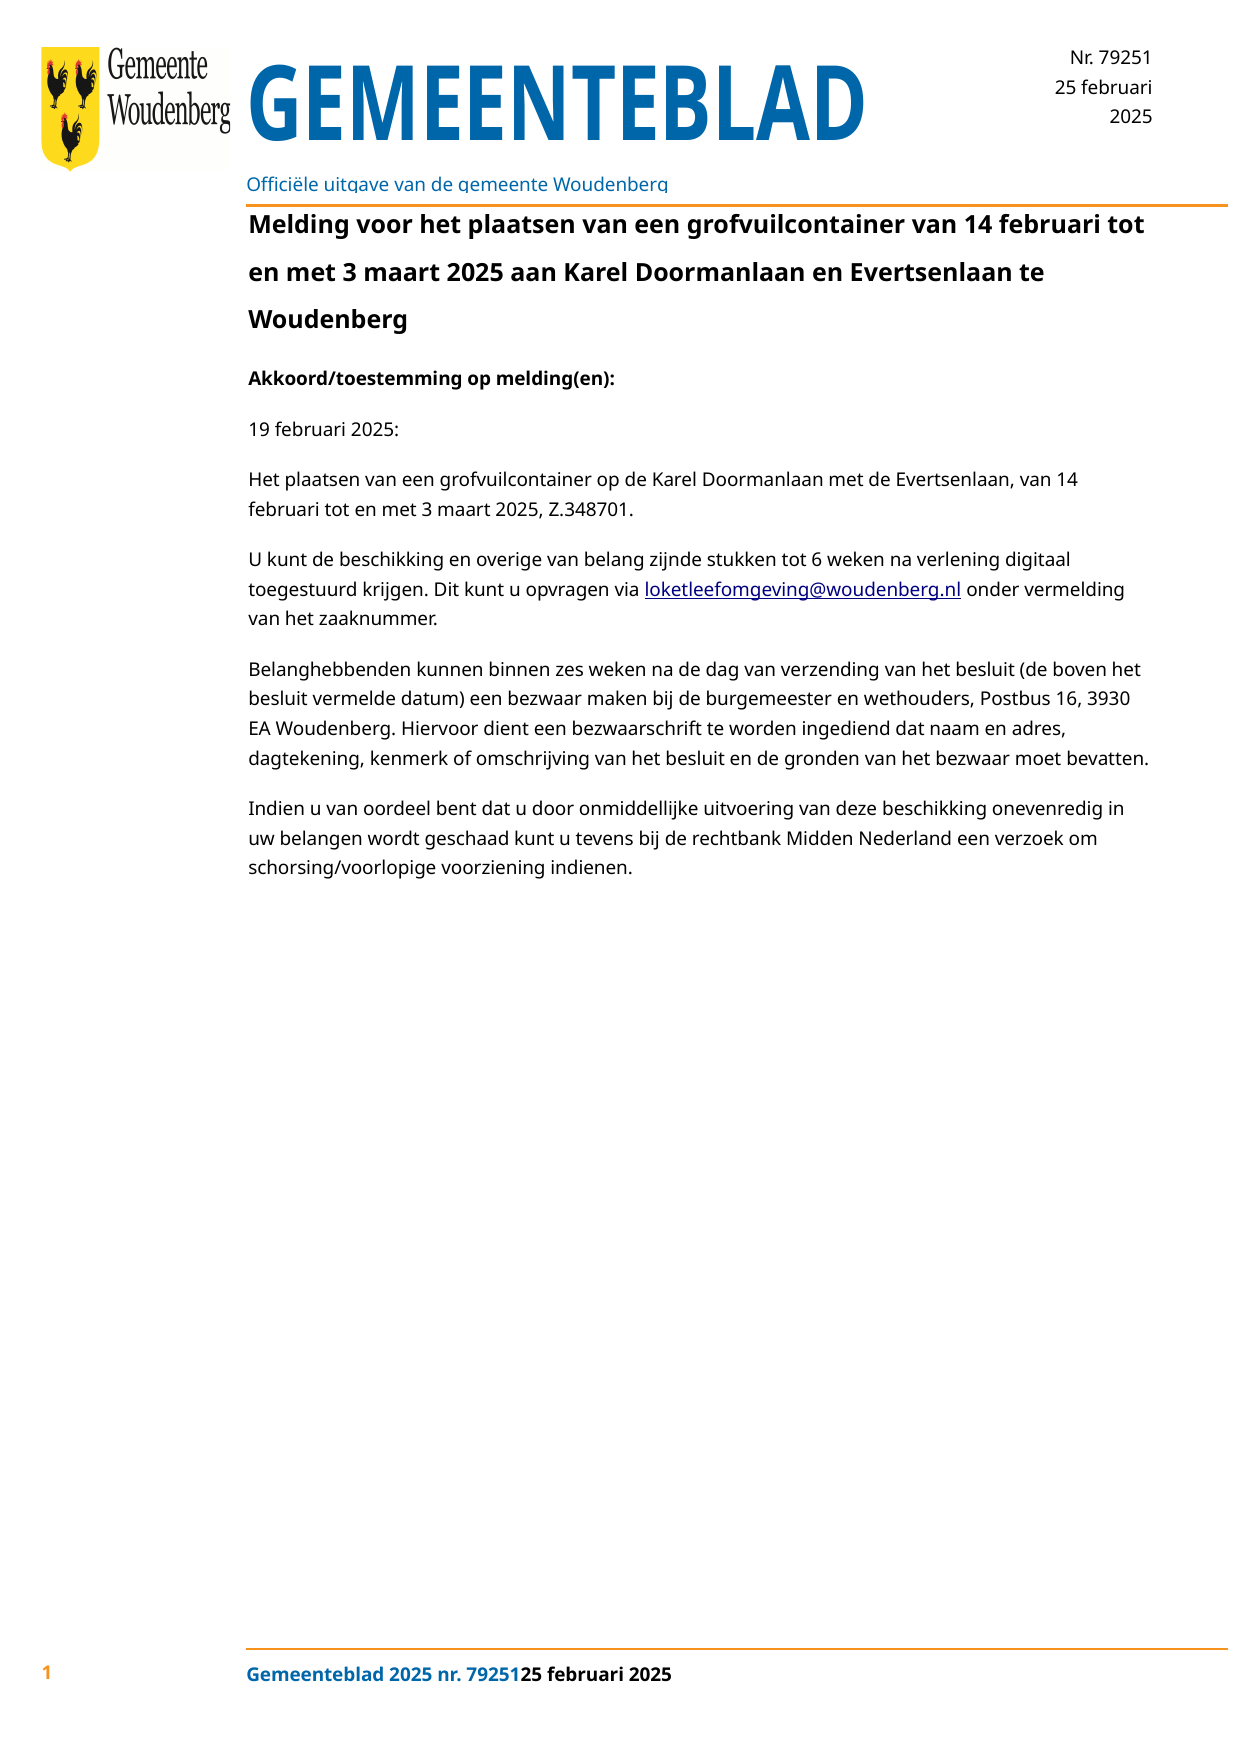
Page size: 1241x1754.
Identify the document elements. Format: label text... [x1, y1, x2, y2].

text 19 februari 2025: [248, 416, 1152, 442]
picture [41, 47, 231, 172]
text Het plaatsen van een grofvuilcontainer op de Karel Doormanlaan met de Evertsenlaan, van 14 februari tot en met 3 maart 2025, Z.348701. [248, 466, 1152, 522]
text Indien u van oordeel bent dat u door onmiddellijke uitvoering van deze beschikking onevenredig in uw belangen wordt geschaad kunt u tevens bij de rechtbank Midden Nederland een verzoek om schorsing/voorlopige voorziening indienen. [248, 795, 1152, 880]
text Belanghebbenden kunnen binnen zes weken na de dag van verzending van het besluit (de boven het besluit vermelde datum) een bezwaar maken bij de burgemeester en wethouders, Postbus 16, 3930 EA Woudenberg. Hiervoor dient een bezwaarschrift te worden ingediend dat naam en adres, dagtekening, kenmerk of omschrijving van het besluit en de gronden van het bezwaar moet bevatten. [248, 656, 1152, 770]
text Melding voor het plaatsen van een grofvuilcontainer van 14 februari tot en met 3 maart 2025 aan Karel Doormanlaan en Evertsenlaan te Woudenberg [248, 207, 1152, 336]
text U kunt de beschikking en overige van belang zijnde stukken tot 6 weken na verlening digitaal toegestuurd krijgen. Dit kunt u opvragen via loketleefomgeving@woudenberg.nl onder vermelding van het zaaknummer. [248, 546, 1152, 631]
text Akkoord/toestemming op melding(en): [248, 366, 1152, 391]
